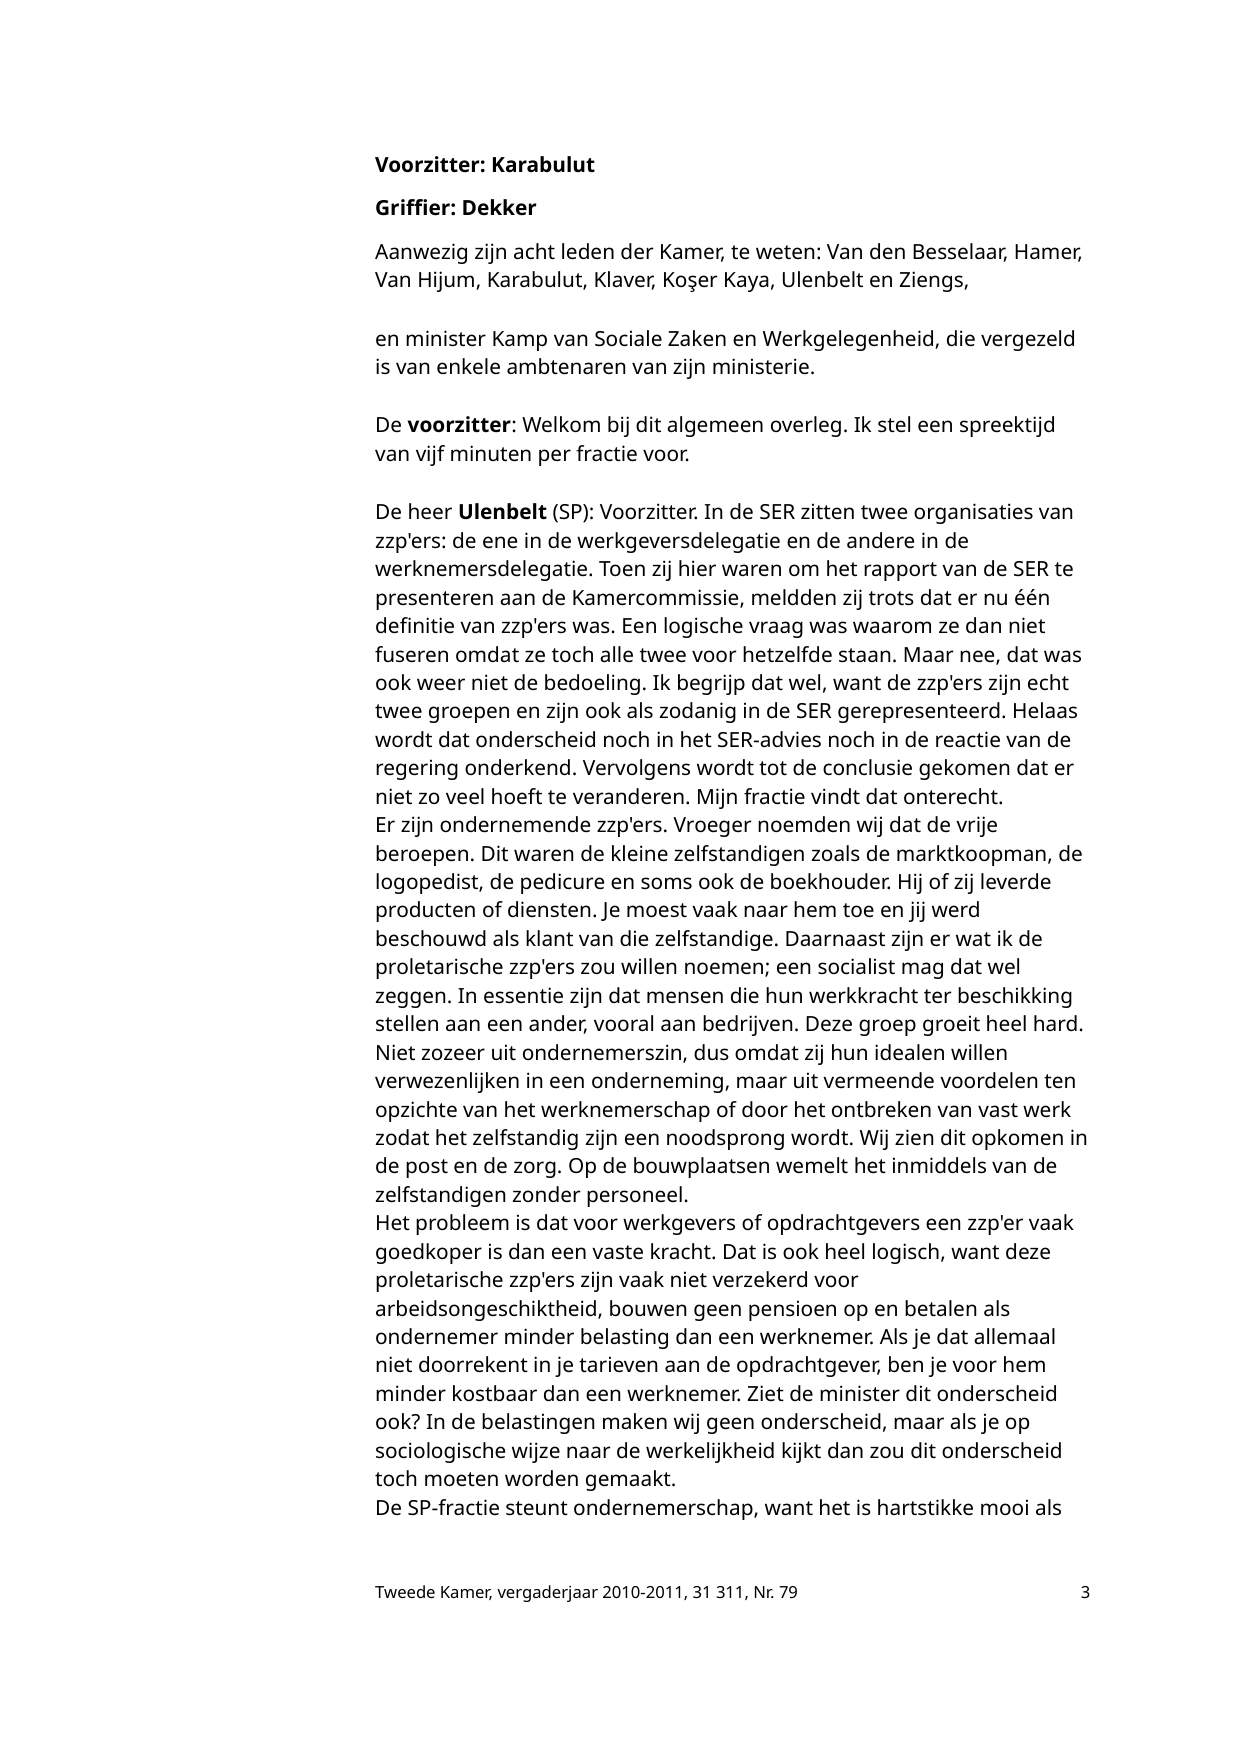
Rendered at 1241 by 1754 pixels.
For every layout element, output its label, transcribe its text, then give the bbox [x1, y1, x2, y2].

text De SP-fractie steunt ondernemerschap, want het is hartstikke mooi als [375, 1493, 1090, 1521]
text De voorzitter: Welkom bij dit algemeen overleg. Ik stel een spreektijd van vijf minuten per fractie voor. [375, 411, 1090, 467]
text De heer Ulenbelt (SP): Voorzitter. In de SER zitten twee organisaties van zzp'ers: de ene in de werkgeversdelegatie en de andere in de werknemersdelegatie. Toen zij hier waren om het rapport van de SER te presenteren aan de Kamercommissie, meldden zij trots dat er nu één definitie van zzp'ers was. Een logische vraag was waarom ze dan niet fuseren omdat ze toch alle twee voor hetzelfde staan. Maar nee, dat was ook weer niet de bedoeling. Ik begrijp dat wel, want de zzp'ers zijn echt twee groepen en zijn ook als zodanig in de SER gerepresenteerd. Helaas wordt dat onderscheid noch in het SER-advies noch in de reactie van de regering onderkend. Vervolgens wordt tot de conclusie gekomen dat er niet zo veel hoeft te veranderen. Mijn fractie vindt dat onterecht. [375, 497, 1090, 810]
text Het probleem is dat voor werkgevers of opdrachtgevers een zzp'er vaak goedkoper is dan een vaste kracht. Dat is ook heel logisch, want deze proletarische zzp'ers zijn vaak niet verzekerd voor arbeidsongeschiktheid, bouwen geen pensioen op en betalen als ondernemer minder belasting dan een werknemer. Als je dat allemaal niet doorrekent in je tarieven aan de opdrachtgever, ben je voor hem minder kostbaar dan een werknemer. Ziet de minister dit onderscheid ook? In de belastingen maken wij geen onderscheid, maar als je op sociologische wijze naar de werkelijkheid kijkt dan zou dit onderscheid toch moeten worden gemaakt. [375, 1208, 1090, 1493]
text Er zijn ondernemende zzp'ers. Vroeger noemden wij dat de vrije beroepen. Dit waren de kleine zelfstandigen zoals de marktkoopman, de logopedist, de pedicure en soms ook de boekhouder. Hij of zij leverde producten of diensten. Je moest vaak naar hem toe en jij werd beschouwd als klant van die zelfstandige. Daarnaast zijn er wat ik de proletarische zzp'ers zou willen noemen; een socialist mag dat wel zeggen. In essentie zijn dat mensen die hun werkkracht ter beschikking stellen aan een ander, vooral aan bedrijven. Deze groep groeit heel hard. Niet zozeer uit ondernemerszin, dus omdat zij hun idealen willen verwezenlijken in een onderneming, maar uit vermeende voordelen ten opzichte van het werknemerschap of door het ontbreken van vast werk zodat het zelfstandig zijn een noodsprong wordt. Wij zien dit opkomen in de post en de zorg. Op de bouwplaatsen wemelt het inmiddels van de zelfstandigen zonder personeel. [375, 810, 1090, 1208]
text Aanwezig zijn acht leden der Kamer, te weten: Van den Besselaar, Hamer, Van Hijum, Karabulut, Klaver, Koşer Kaya, Ulenbelt en Ziengs, [375, 237, 1090, 294]
text en minister Kamp van Sociale Zaken en Werkgelegenheid, die vergezeld is van enkele ambtenaren van zijn ministerie. [375, 324, 1090, 381]
text Voorzitter: Karabulut [375, 150, 1090, 178]
text Griffier: Dekker [375, 193, 1090, 222]
